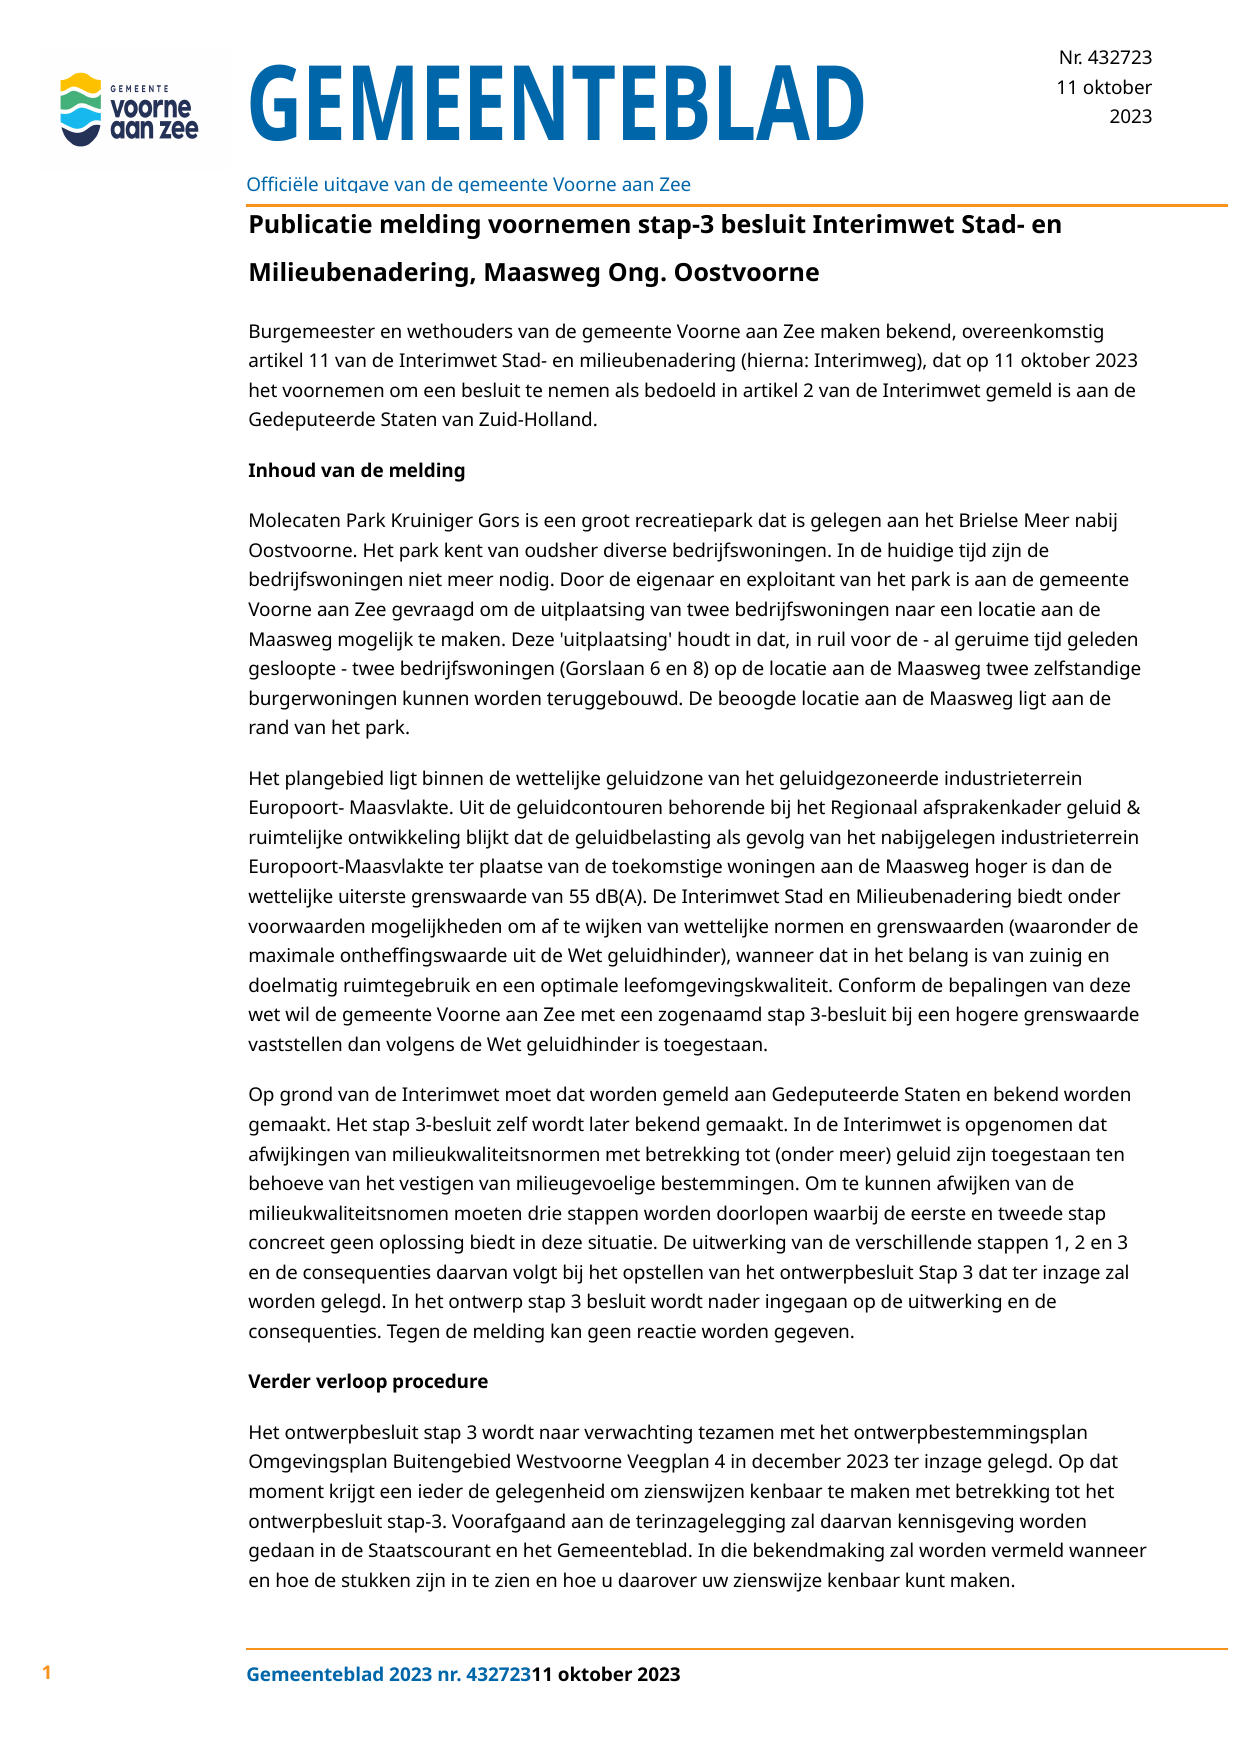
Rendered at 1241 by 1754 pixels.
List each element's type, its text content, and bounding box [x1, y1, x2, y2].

text Burgemeester en wethouders van de gemeente Voorne aan Zee maken bekend, overeenkomstig artikel 11 van de Interimwet Stad- en milieubenadering (hierna: Interimweg), dat op 11 oktober 2023 het voornemen om een besluit te nemen als bedoeld in artikel 2 van de Interimwet gemeld is aan de Gedeputeerde Staten van Zuid-Holland. [248, 318, 1152, 432]
text Het plangebied ligt binnen de wettelijke geluidzone van het geluidgezoneerde industrieterrein Europoort‐ Maasvlakte. Uit de geluidcontouren behorende bij het Regionaal afsprakenkader geluid & ruimtelijke ontwikkeling blijkt dat de geluidbelasting als gevolg van het nabijgelegen industrieterrein Europoort‐Maasvlakte ter plaatse van de toekomstige woningen aan de Maasweg hoger is dan de wettelijke uiterste grenswaarde van 55 dB(A). De Interimwet Stad en Milieubenadering biedt onder voorwaarden mogelijkheden om af te wijken van wettelijke normen en grenswaarden (waaronder de maximale ontheffingswaarde uit de Wet geluidhinder), wanneer dat in het belang is van zuinig en doelmatig ruimtegebruik en een optimale leefomgevingskwaliteit. Conform de bepalingen van deze wet wil de gemeente Voorne aan Zee met een zogenaamd stap 3‐besluit bij een hogere grenswaarde vaststellen dan volgens de Wet geluidhinder is toegestaan. [248, 765, 1152, 1057]
text Molecaten Park Kruiniger Gors is een groot recreatiepark dat is gelegen aan het Brielse Meer nabij Oostvoorne. Het park kent van oudsher diverse bedrijfswoningen. In de huidige tijd zijn de bedrijfswoningen niet meer nodig. Door de eigenaar en exploitant van het park is aan de gemeente Voorne aan Zee gevraagd om de uitplaatsing van twee bedrijfswoningen naar een locatie aan de Maasweg mogelijk te maken. Deze 'uitplaatsing' houdt in dat, in ruil voor de ‐ al geruime tijd geleden gesloopte ‐ twee bedrijfswoningen (Gorslaan 6 en 8) op de locatie aan de Maasweg twee zelfstandige burgerwoningen kunnen worden teruggebouwd. De beoogde locatie aan de Maasweg ligt aan de rand van het park. [248, 507, 1152, 740]
text Het ontwerpbesluit stap 3 wordt naar verwachting tezamen met het ontwerpbestemmingsplan Omgevingsplan Buitengebied Westvoorne Veegplan 4 in december 2023 ter inzage gelegd. Op dat moment krijgt een ieder de gelegenheid om zienswijzen kenbaar te maken met betrekking tot het ontwerpbesluit stap-3. Voorafgaand aan de terinzagelegging zal daarvan kennisgeving worden gedaan in de Staatscourant en het Gemeenteblad. In die bekendmaking zal worden vermeld wanneer en hoe de stukken zijn in te zien en hoe u daarover uw zienswijze kenbaar kunt maken. [248, 1419, 1152, 1593]
text Inhoud van de melding [248, 457, 1152, 483]
text Publicatie melding voornemen stap-3 besluit Interimwet Stad- en Milieubenadering, Maasweg Ong. Oostvoorne [248, 207, 1152, 288]
text Verder verloop procedure [248, 1369, 1152, 1394]
picture [41, 47, 231, 172]
text Op grond van de Interimwet moet dat worden gemeld aan Gedeputeerde Staten en bekend worden gemaakt. Het stap 3-besluit zelf wordt later bekend gemaakt. In de Interimwet is opgenomen dat afwijkingen van milieukwaliteitsnormen met betrekking tot (onder meer) geluid zijn toegestaan ten behoeve van het vestigen van milieugevoelige bestemmingen. Om te kunnen afwijken van de milieukwaliteitsnomen moeten drie stappen worden doorlopen waarbij de eerste en tweede stap concreet geen oplossing biedt in deze situatie. De uitwerking van de verschillende stappen 1, 2 en 3 en de consequenties daarvan volgt bij het opstellen van het ontwerpbesluit Stap 3 dat ter inzage zal worden gelegd. In het ontwerp stap 3 besluit wordt nader ingegaan op de uitwerking en de consequenties. Tegen de melding kan geen reactie worden gegeven. [248, 1082, 1152, 1344]
